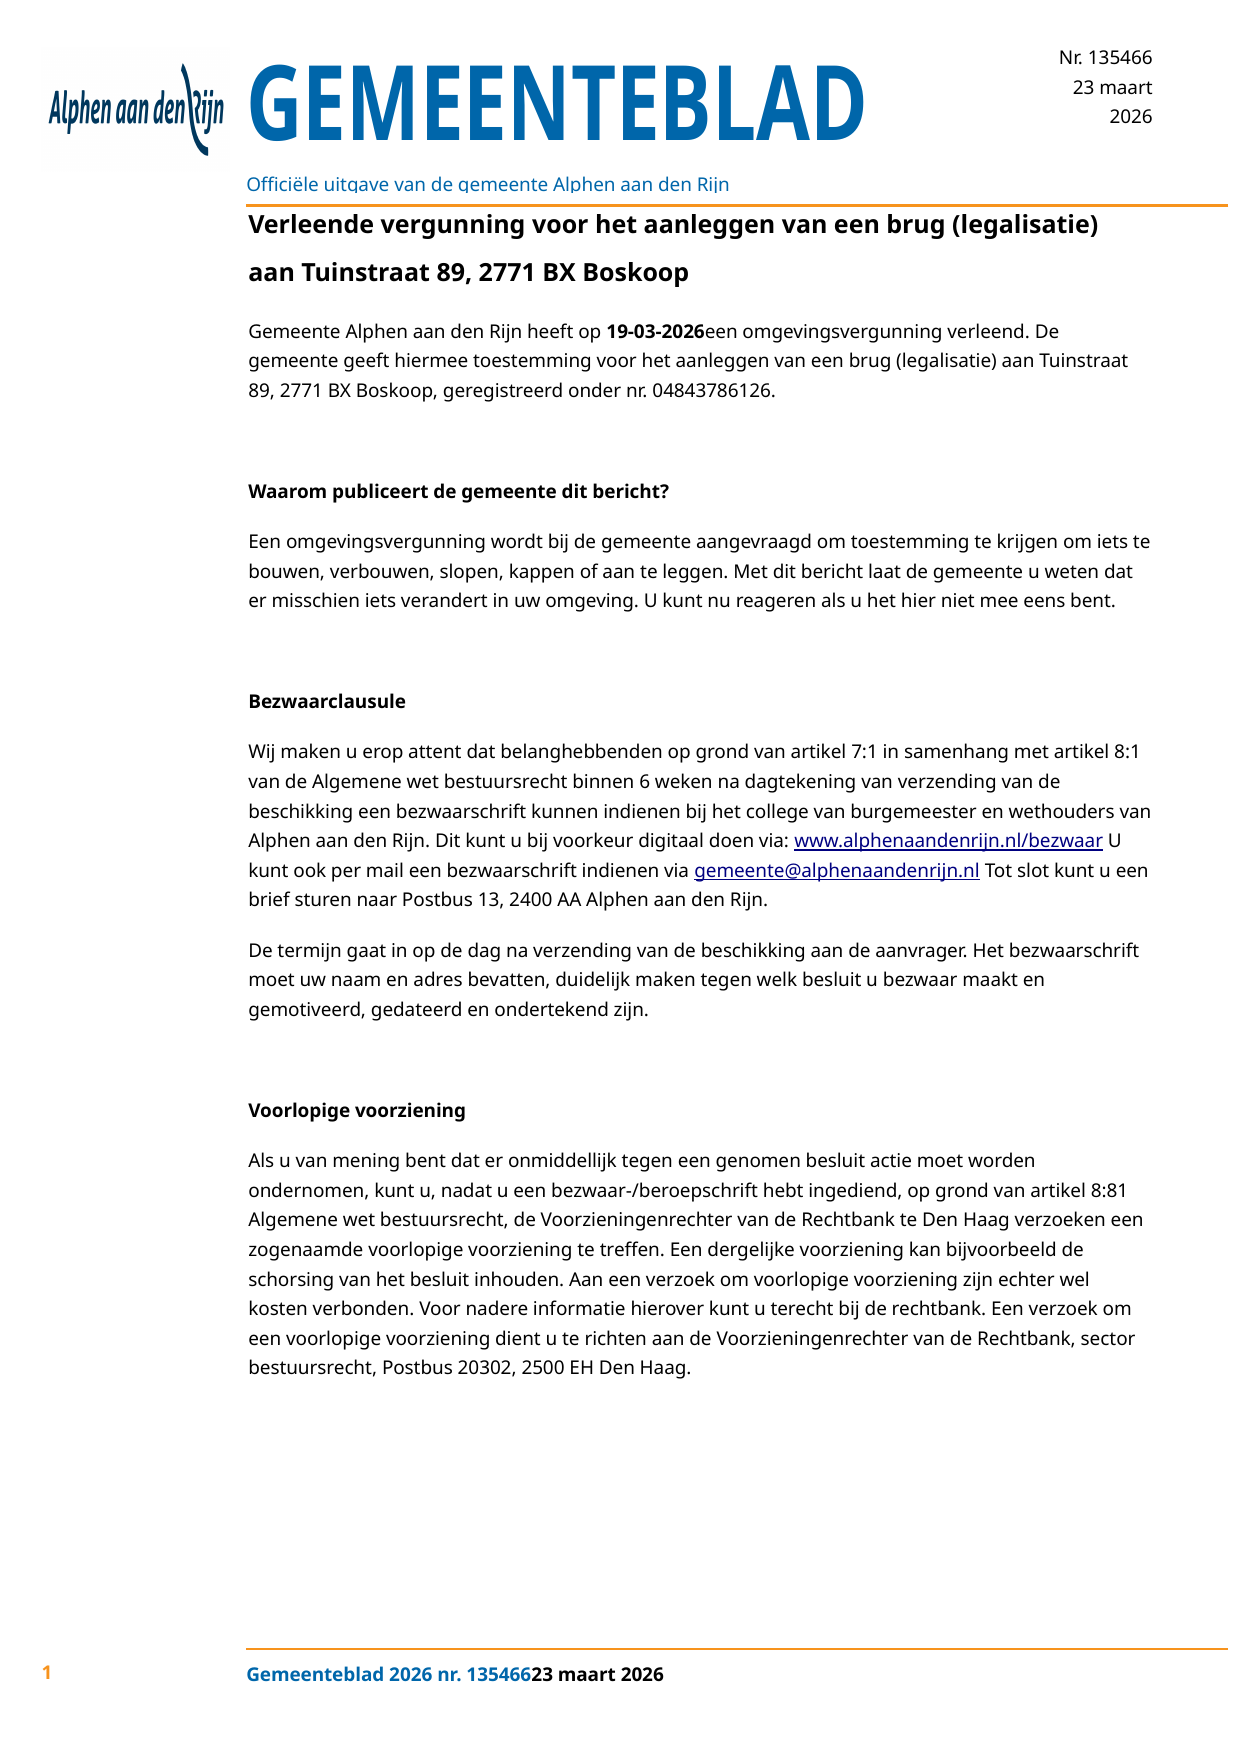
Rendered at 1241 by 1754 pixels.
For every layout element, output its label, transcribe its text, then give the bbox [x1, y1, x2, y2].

text De termijn gaat in op de dag na verzending van de beschikking aan de aanvrager. Het bezwaarschrift moet uw naam en adres bevatten, duidelijk maken tegen welk besluit u bezwaar maakt en gemotiveerd, gedateerd en ondertekend zijn. [248, 937, 1152, 1022]
text Gemeente Alphen aan den Rijn heeft op 19-03-2026een omgevingsvergunning verleend. De gemeente geeft hiermee toestemming voor het aanleggen van een brug (legalisatie) aan Tuinstraat 89, 2771 BX Boskoop, geregistreerd onder nr. 04843786126. [248, 318, 1152, 403]
text Een omgevingsvergunning wordt bij de gemeente aangevraagd om toestemming te krijgen om iets te bouwen, verbouwen, slopen, kappen of aan te leggen. Met dit bericht laat de gemeente u weten dat er misschien iets verandert in uw omgeving. U kunt nu reageren als u het hier niet mee eens bent. [248, 528, 1152, 613]
text Wij maken u erop attent dat belanghebbenden op grond van artikel 7:1 in samenhang met artikel 8:1 van de Algemene wet bestuursrecht binnen 6 weken na dagtekening van verzending van de beschikking een bezwaarschrift kunnen indienen bij het college van burgemeester en wethouders van Alphen aan den Rijn. Dit kunt u bij voorkeur digitaal doen via: www.alphenaandenrijn.nl/bezwaar U kunt ook per mail een bezwaarschrift indienen via gemeente@alphenaandenrijn.nl Tot slot kunt u een brief sturen naar Postbus 13, 2400 AA Alphen aan den Rijn. [248, 739, 1152, 912]
picture [41, 47, 231, 172]
text Verleende vergunning voor het aanleggen van een brug (legalisatie) aan Tuinstraat 89, 2771 BX Boskoop [248, 207, 1152, 288]
text Waarom publiceert de gemeente dit bericht? [248, 478, 1152, 504]
text Voorlopige voorziening [248, 1097, 1152, 1123]
text Bezwaarclausule [248, 688, 1152, 714]
text Als u van mening bent dat er onmiddellijk tegen een genomen besluit actie moet worden ondernomen, kunt u, nadat u een bezwaar-/beroepschrift hebt ingediend, op grond van artikel 8:81 Algemene wet bestuursrecht, de Voorzieningenrechter van de Rechtbank te Den Haag verzoeken een zogenaamde voorlopige voorziening te treffen. Een dergelijke voorziening kan bijvoorbeeld de schorsing van het besluit inhouden. Aan een verzoek om voorlopige voorziening zijn echter wel kosten verbonden. Voor nadere informatie hierover kunt u terecht bij de rechtbank. Een verzoek om een voorlopige voorziening dient u te richten aan de Voorzieningenrechter van de Rechtbank, sector bestuursrecht, Postbus 20302, 2500 EH Den Haag. [248, 1147, 1152, 1380]
